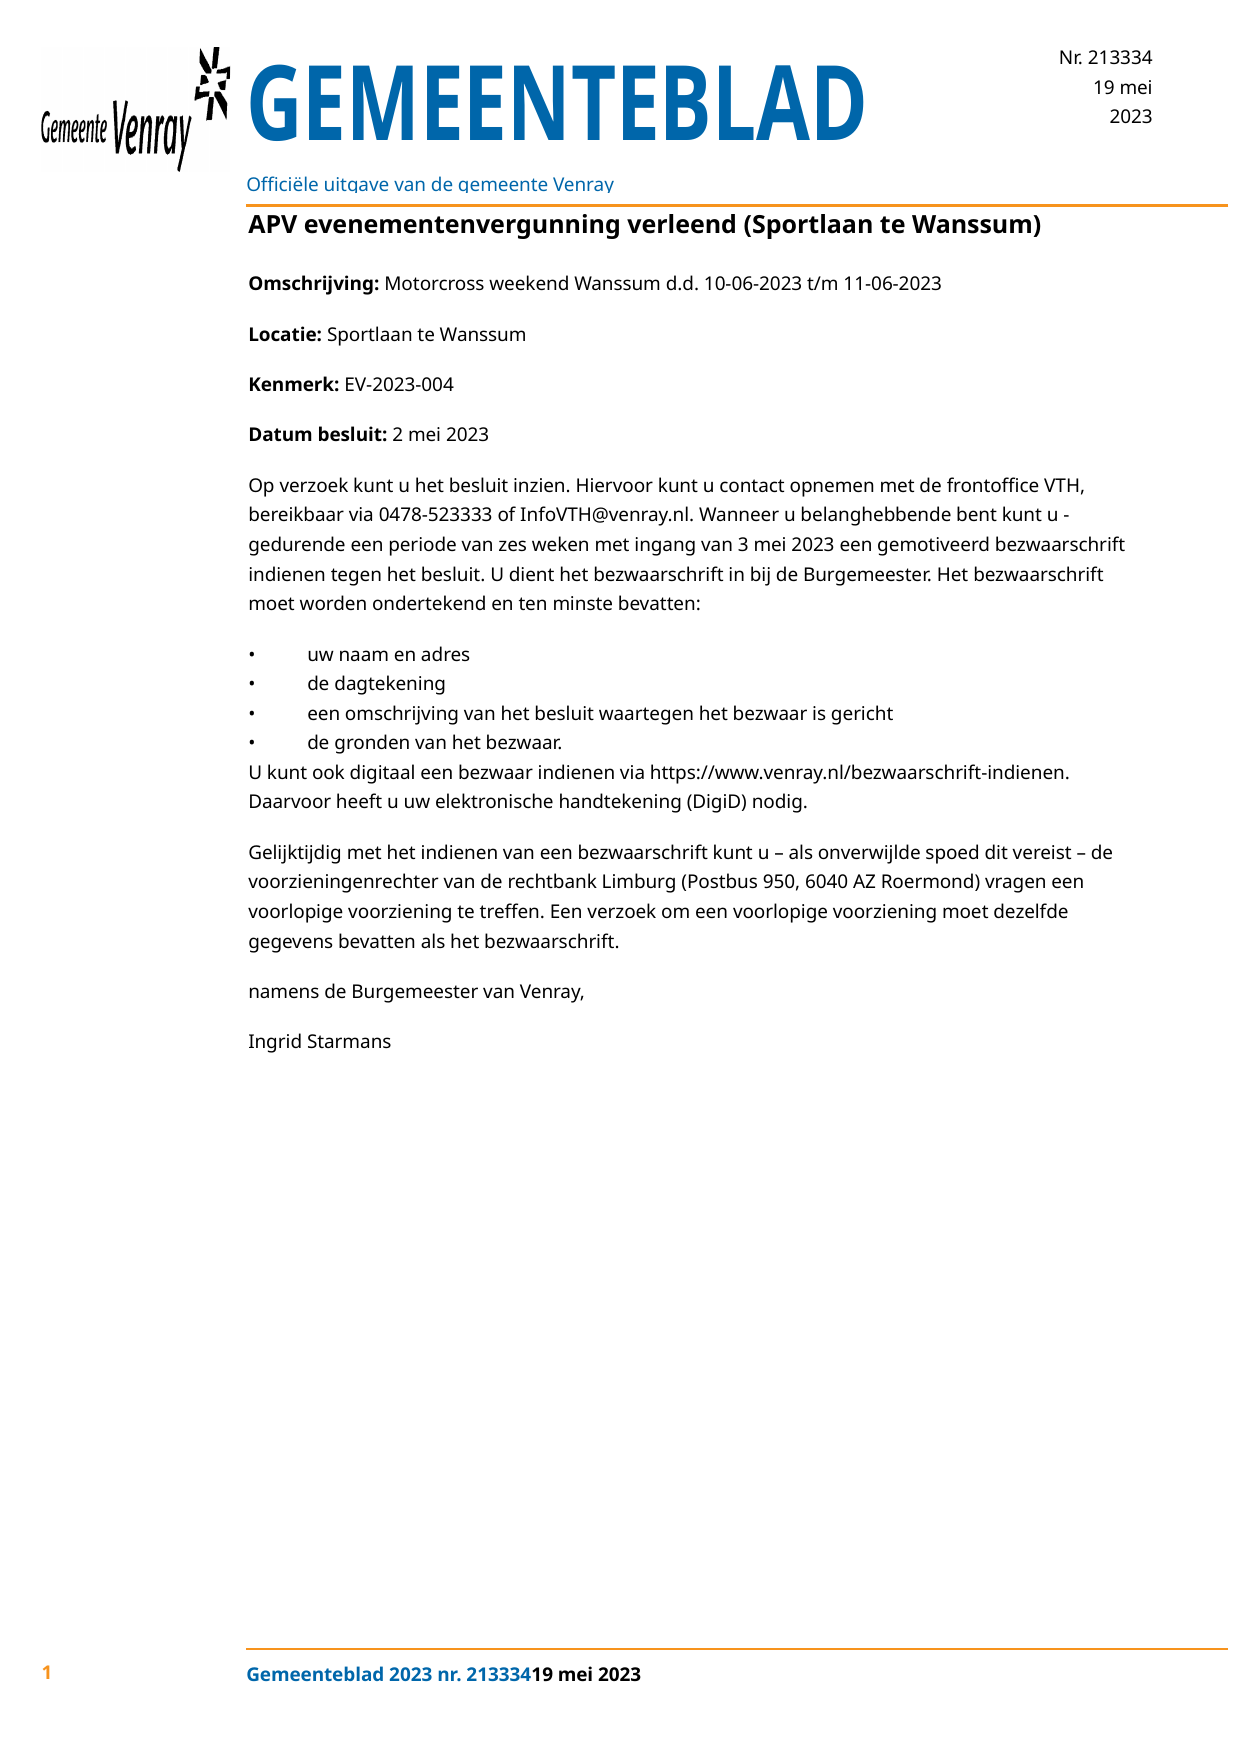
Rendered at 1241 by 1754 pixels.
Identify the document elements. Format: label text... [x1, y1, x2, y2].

text Datum besluit: 2 mei 2023 [248, 422, 1152, 447]
text APV evenementenvergunning verleend (Sportlaan te Wanssum) [248, 207, 1152, 241]
text Gelijktijdig met het indienen van een bezwaarschrift kunt u – als onverwijlde spoed dit vereist – de voorzieningenrechter van de rechtbank Limburg (Postbus 950, 6040 AZ Roermond) vragen een voorlopige voorziening te treffen. Een verzoek om een voorlopige voorziening moet dezelfde gegevens bevatten als het bezwaarschrift. [248, 839, 1152, 953]
list de dagtekening [248, 670, 1152, 696]
text Kenmerk: EV-2023-004 [248, 371, 1152, 397]
text Omschrijving: Motorcross weekend Wanssum d.d. 10-06-2023 t/m 11-06-2023 [248, 270, 1152, 296]
text Ingrid Starmans [248, 1029, 1152, 1054]
text Locatie: Sportlaan te Wanssum [248, 321, 1152, 346]
list een omschrijving van het besluit waartegen het bezwaar is gericht [248, 700, 1152, 726]
list de gronden van het bezwaar. [248, 729, 1152, 755]
text U kunt ook digitaal een bezwaar indienen via https://www.venray.nl/bezwaarschrift-indienen. Daarvoor heeft u uw elektronische handtekening (DigiD) nodig. [248, 759, 1152, 814]
list uw naam en adres [248, 641, 1152, 666]
picture [41, 47, 231, 172]
text Op verzoek kunt u het besluit inzien. Hiervoor kunt u contact opnemen met de frontoffice VTH, bereikbaar via 0478-523333 of InfoVTH@venray.nl. Wanneer u belanghebbende bent kunt u - gedurende een periode van zes weken met ingang van 3 mei 2023 een gemotiveerd bezwaarschrift indienen tegen het besluit. U dient het bezwaarschrift in bij de Burgemeester. Het bezwaarschrift moet worden ondertekend en ten minste bevatten: [248, 472, 1152, 616]
text namens de Burgemeester van Venray, [248, 978, 1152, 1004]
